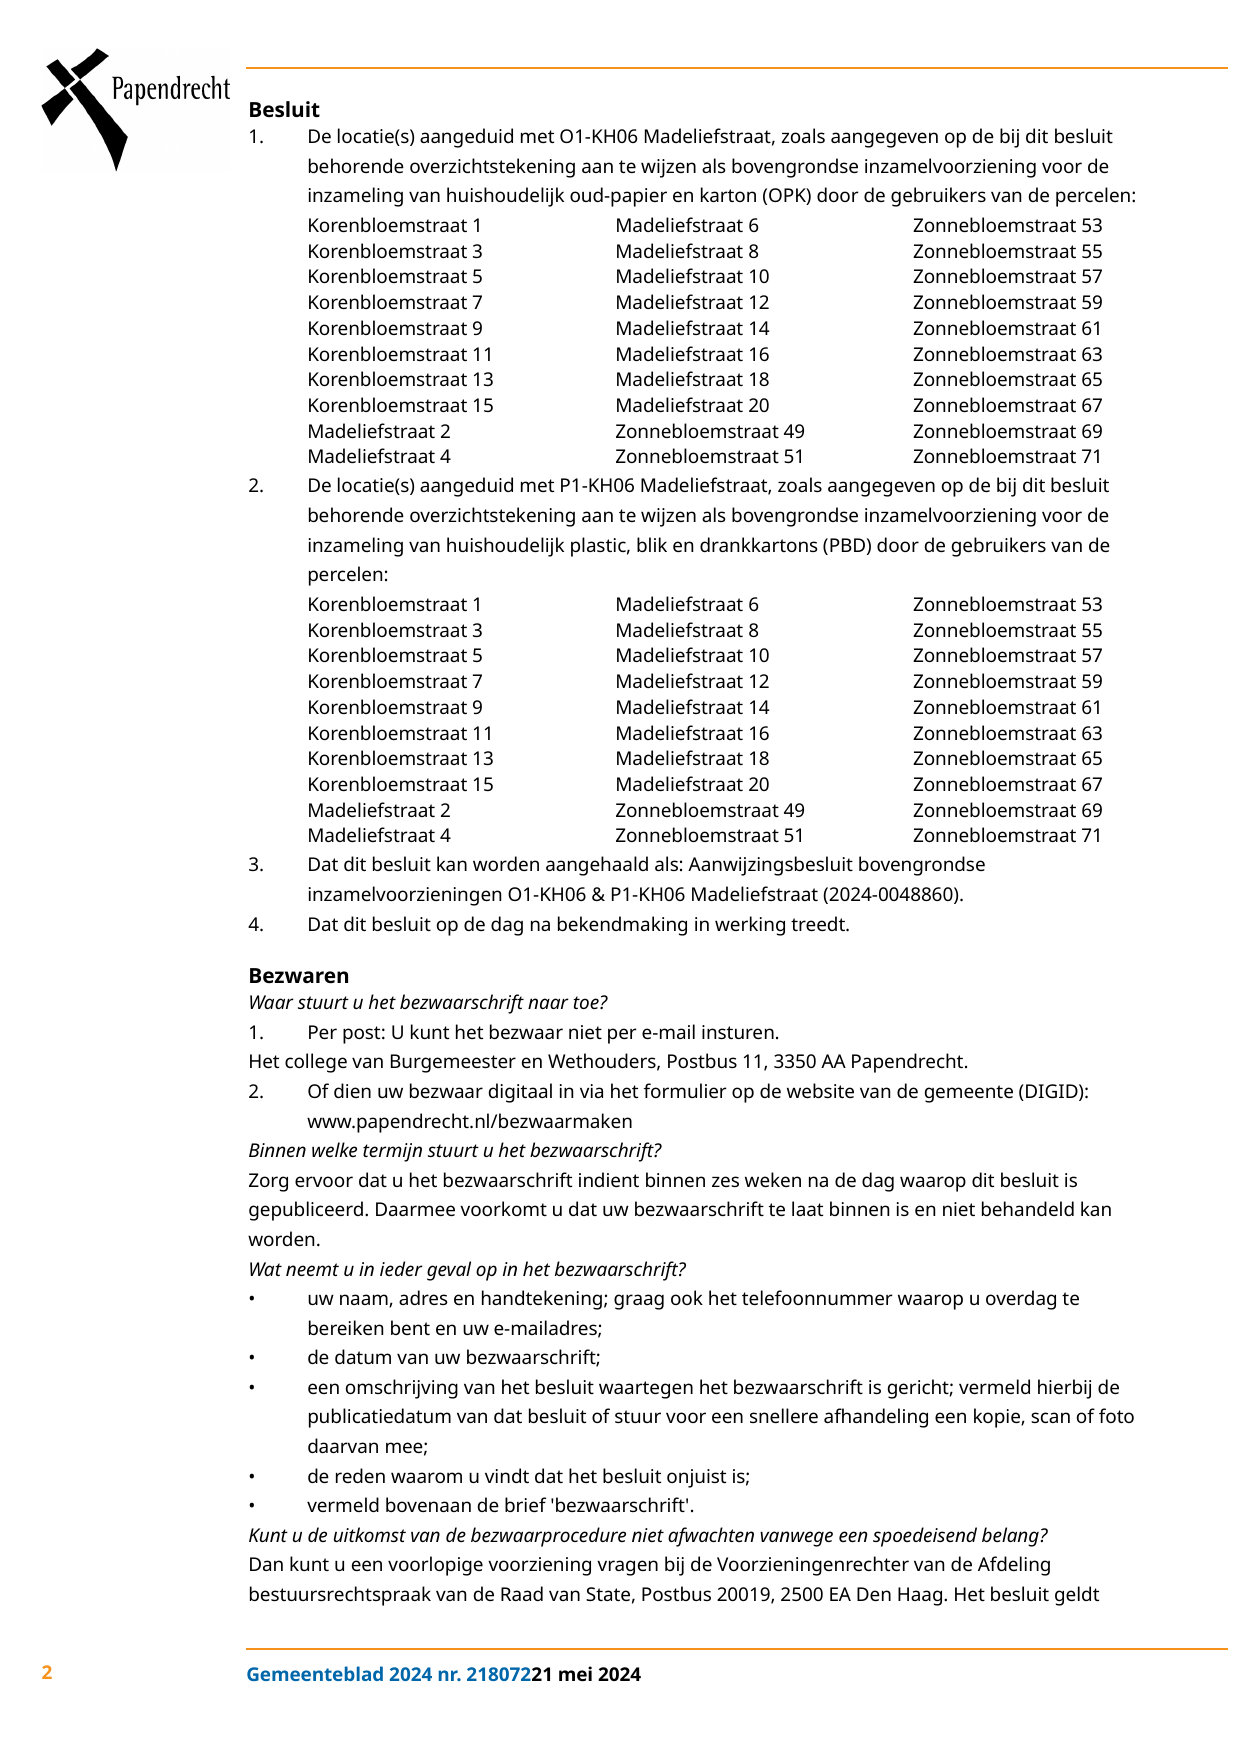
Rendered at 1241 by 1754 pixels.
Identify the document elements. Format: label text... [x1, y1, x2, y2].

text Waar stuurt u het bezwaarschrift naar toe? [248, 989, 1152, 1015]
list de reden waarom u vindt dat het besluit onjuist is; [248, 1463, 1152, 1489]
table_cell Zonnebloemstraat 71 [854, 823, 1152, 848]
table_cell Zonnebloemstraat 51 [556, 823, 854, 848]
table_cell Madeliefstraat 16 [556, 720, 854, 745]
table_cell Madeliefstraat 2 [248, 418, 556, 444]
table_cell Madeliefstraat 14 [556, 315, 854, 341]
table_cell Madeliefstraat 14 [556, 694, 854, 720]
table_cell Zonnebloemstraat 67 [854, 771, 1152, 797]
list De locatie(s) aangeduid met O1-KH06 Madeliefstraat, zoals aangegeven op de bij dit besluit behorende overzichtstekening aan te wijzen als bovengrondse inzamelvoorziening voor de inzameling van huishoudelijk oud-papier en karton (OPK) door de gebruikers van de percelen: [248, 123, 1152, 208]
table_cell Zonnebloemstraat 65 [854, 366, 1152, 392]
table_cell Korenbloemstraat 11 [248, 341, 556, 366]
table_header Madeliefstraat 6 [556, 212, 854, 238]
table_cell Zonnebloemstraat 57 [854, 643, 1152, 668]
table_cell Madeliefstraat 8 [556, 238, 854, 263]
list de datum van uw bezwaarschrift; [248, 1344, 1152, 1370]
text Het college van Burgemeester en Wethouders, Postbus 11, 3350 AA Papendrecht. [248, 1049, 1152, 1074]
table_cell Madeliefstraat 12 [556, 289, 854, 315]
table_cell Madeliefstraat 10 [556, 264, 854, 289]
table_cell Madeliefstraat 4 [248, 823, 556, 848]
table_cell Zonnebloemstraat 59 [854, 668, 1152, 694]
table_cell Zonnebloemstraat 61 [854, 315, 1152, 341]
table_cell Madeliefstraat 4 [248, 444, 556, 469]
table_cell Zonnebloemstraat 55 [854, 617, 1152, 642]
table_header Zonnebloemstraat 53 [854, 212, 1152, 238]
table_cell Korenbloemstraat 5 [248, 643, 556, 668]
table_cell Madeliefstraat 20 [556, 771, 854, 797]
text Zorg ervoor dat u het bezwaarschrift indient binnen zes weken na de dag waarop dit besluit is gepubliceerd. Daarmee voorkomt u dat uw bezwaarschrift te laat binnen is en niet behandeld kan worden. [248, 1167, 1152, 1252]
table_cell Korenbloemstraat 7 [248, 289, 556, 315]
text Dan kunt u een voorlopige voorziening vragen bij de Voorzieningenrechter van de Afdeling bestuursrechtspraak van de Raad van State, Postbus 20019, 2500 EA Den Haag. Het besluit geldt [248, 1552, 1152, 1607]
table_cell Zonnebloemstraat 49 [556, 797, 854, 823]
table_cell Zonnebloemstraat 71 [854, 444, 1152, 469]
table_cell Zonnebloemstraat 57 [854, 264, 1152, 289]
table_cell Zonnebloemstraat 63 [854, 720, 1152, 745]
text Bezwaren [248, 961, 1152, 989]
table_cell Zonnebloemstraat 55 [854, 238, 1152, 263]
picture [41, 47, 231, 172]
list vermeld bovenaan de brief 'bezwaarschrift'. [248, 1492, 1152, 1518]
table_cell Korenbloemstraat 15 [248, 771, 556, 797]
table_cell Korenbloemstraat 5 [248, 264, 556, 289]
text Wat neemt u in ieder geval op in het bezwaarschrift? [248, 1256, 1152, 1282]
table_cell Zonnebloemstraat 65 [854, 745, 1152, 771]
table_cell Korenbloemstraat 3 [248, 617, 556, 642]
table_cell Korenbloemstraat 7 [248, 668, 556, 694]
table_cell Zonnebloemstraat 61 [854, 694, 1152, 720]
table_cell Korenbloemstraat 13 [248, 745, 556, 771]
table_cell Korenbloemstraat 11 [248, 720, 556, 745]
list Dat dit besluit kan worden aangehaald als: Aanwijzingsbesluit bovengrondse inzamelvoorzieningen O1-KH06 & P1-KH06 Madeliefstraat (2024-0048860). [248, 852, 1152, 907]
table_header Madeliefstraat 6 [556, 591, 854, 617]
table_cell Korenbloemstraat 9 [248, 694, 556, 720]
table_header Zonnebloemstraat 53 [854, 591, 1152, 617]
table_cell Madeliefstraat 20 [556, 392, 854, 418]
table_cell Madeliefstraat 18 [556, 366, 854, 392]
table_cell Zonnebloemstraat 59 [854, 289, 1152, 315]
text Binnen welke termijn stuurt u het bezwaarschrift? [248, 1137, 1152, 1163]
table_cell Zonnebloemstraat 51 [556, 444, 854, 469]
table_cell Madeliefstraat 2 [248, 797, 556, 823]
list uw naam, adres en handtekening; graag ook het telefoonnummer waarop u overdag te bereiken bent en uw e-mailadres; [248, 1285, 1152, 1341]
table_header Korenbloemstraat 1 [248, 591, 556, 617]
table_cell Madeliefstraat 8 [556, 617, 854, 642]
table_cell Madeliefstraat 12 [556, 668, 854, 694]
list Of dien uw bezwaar digitaal in via het formulier op de website van de gemeente (DIGID): www.papendrecht.nl/bezwaarmaken [248, 1078, 1152, 1134]
table_cell Madeliefstraat 16 [556, 341, 854, 366]
table_cell Korenbloemstraat 13 [248, 366, 556, 392]
text Besluit [248, 95, 1152, 123]
table_cell Zonnebloemstraat 67 [854, 392, 1152, 418]
table_cell Korenbloemstraat 9 [248, 315, 556, 341]
list Per post: U kunt het bezwaar niet per e-mail insturen. [248, 1019, 1152, 1045]
table_cell Madeliefstraat 10 [556, 643, 854, 668]
table_cell Zonnebloemstraat 69 [854, 418, 1152, 444]
text Kunt u de uitkomst van de bezwaarprocedure niet afwachten vanwege een spoedeisend belang? [248, 1522, 1152, 1548]
list De locatie(s) aangeduid met P1-KH06 Madeliefstraat, zoals aangegeven op de bij dit besluit behorende overzichtstekening aan te wijzen als bovengrondse inzamelvoorziening voor de inzameling van huishoudelijk plastic, blik en drankkartons (PBD) door de gebruikers van de percelen: [248, 473, 1152, 587]
table_cell Korenbloemstraat 3 [248, 238, 556, 263]
list een omschrijving van het besluit waartegen het bezwaarschrift is gericht; vermeld hierbij de publicatiedatum van dat besluit of stuur voor een snellere afhandeling een kopie, scan of foto daarvan mee; [248, 1374, 1152, 1459]
table_cell Zonnebloemstraat 69 [854, 797, 1152, 823]
list Dat dit besluit op de dag na bekendmaking in werking treedt. [248, 911, 1152, 936]
table_header Korenbloemstraat 1 [248, 212, 556, 238]
table_cell Zonnebloemstraat 63 [854, 341, 1152, 366]
table_cell Zonnebloemstraat 49 [556, 418, 854, 444]
table_cell Korenbloemstraat 15 [248, 392, 556, 418]
table_cell Madeliefstraat 18 [556, 745, 854, 771]
